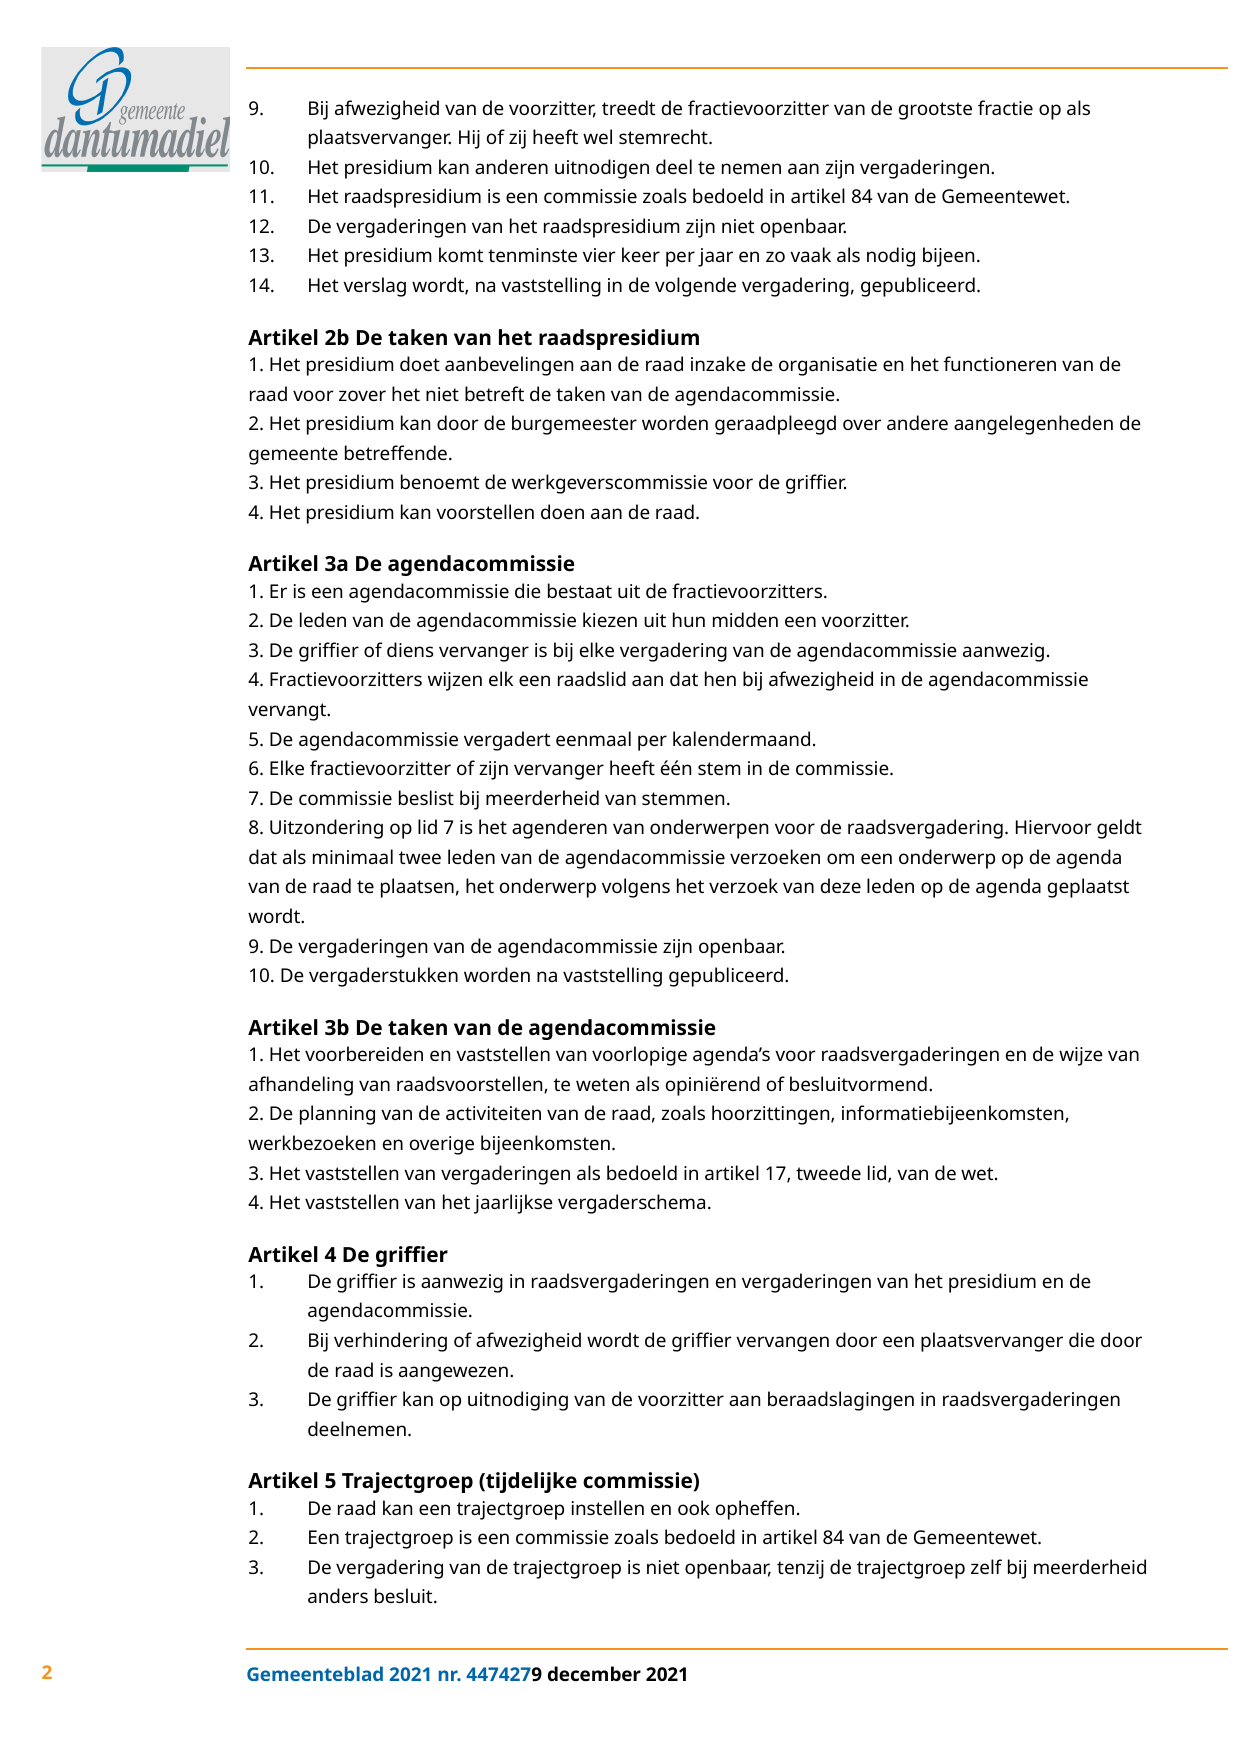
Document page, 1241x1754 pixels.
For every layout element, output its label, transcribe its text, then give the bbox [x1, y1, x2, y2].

list De vergaderingen van het raadspresidium zijn niet openbaar. [248, 213, 1152, 239]
list Het presidium kan anderen uitnodigen deel te nemen aan zijn vergaderingen. [248, 154, 1152, 180]
text 8. Uitzondering op lid 7 is het agenderen van onderwerpen voor de raadsvergadering. Hiervoor geldt dat als minimaal twee leden van de agendacommissie verzoeken om een onderwerp op de agenda van de raad te plaatsen, het onderwerp volgens het verzoek van deze leden op de agenda geplaatst wordt. [248, 814, 1152, 929]
text 4. Fractievoorzitters wijzen elk een raadslid aan dat hen bij afwezigheid in de agendacommissie vervangt. [248, 667, 1152, 722]
text Artikel 3b De taken van de agendacommissie [248, 1013, 1152, 1041]
text 1. Er is een agendacommissie die bestaat uit de fractievoorzitters. [248, 578, 1152, 604]
text 10. De vergaderstukken worden na vaststelling gepubliceerd. [248, 962, 1152, 988]
text Artikel 5 Trajectgroep (tijdelijke commissie) [248, 1466, 1152, 1495]
list Bij verhindering of afwezigheid wordt de griffier vervangen door een plaatsvervanger die door de raad is aangewezen. [248, 1327, 1152, 1383]
text 2. Het presidium kan door de burgemeester worden geraadpleegd over andere aangelegenheden de gemeente betreffende. [248, 410, 1152, 466]
text 1. Het presidium doet aanbevelingen aan de raad inzake de organisatie en het functioneren van de raad voor zover het niet betreft de taken van de agendacommissie. [248, 351, 1152, 406]
text 3. De griffier of diens vervanger is bij elke vergadering van de agendacommissie aanwezig. [248, 637, 1152, 663]
list De griffier is aanwezig in raadsvergaderingen en vergaderingen van het presidium en de agendacommissie. [248, 1268, 1152, 1323]
list Het verslag wordt, na vaststelling in de volgende vergadering, gepubliceerd. [248, 272, 1152, 298]
text 3. Het vaststellen van vergaderingen als bedoeld in artikel 17, tweede lid, van de wet. [248, 1160, 1152, 1185]
text 5. De agendacommissie vergadert eenmaal per kalendermaand. [248, 726, 1152, 752]
list Het raadspresidium is een commissie zoals bedoeld in artikel 84 van de Gemeentewet. [248, 183, 1152, 209]
text Artikel 2b De taken van het raadspresidium [248, 323, 1152, 351]
text 3. Het presidium benoemt de werkgeverscommissie voor de griffier. [248, 469, 1152, 495]
text 2. De planning van de activiteiten van de raad, zoals hoorzittingen, informatiebijeenkomsten, werkbezoeken en overige bijeenkomsten. [248, 1101, 1152, 1156]
text 4. Het presidium kan voorstellen doen aan de raad. [248, 499, 1152, 525]
text Artikel 3a De agendacommissie [248, 549, 1152, 578]
list Een trajectgroep is een commissie zoals bedoeld in artikel 84 van de Gemeentewet. [248, 1524, 1152, 1550]
text 9. De vergaderingen van de agendacommissie zijn openbaar. [248, 933, 1152, 959]
text 2. De leden van de agendacommissie kiezen uit hun midden een voorzitter. [248, 607, 1152, 633]
text 1. Het voorbereiden en vaststellen van voorlopige agenda’s voor raadsvergaderingen en de wijze van afhandeling van raadsvoorstellen, te weten als opiniërend of besluitvormend. [248, 1041, 1152, 1097]
list Bij afwezigheid van de voorzitter, treedt de fractievoorzitter van de grootste fractie op als plaatsvervanger. Hij of zij heeft wel stemrecht. [248, 95, 1152, 150]
list De vergadering van de trajectgroep is niet openbaar, tenzij de trajectgroep zelf bij meerderheid anders besluit. [248, 1554, 1152, 1609]
list De raad kan een trajectgroep instellen en ook opheffen. [248, 1495, 1152, 1521]
list Het presidium komt tenminste vier keer per jaar en zo vaak als nodig bijeen. [248, 243, 1152, 268]
text 4. Het vaststellen van het jaarlijkse vergaderschema. [248, 1189, 1152, 1215]
text Artikel 4 De griffier [248, 1240, 1152, 1268]
text 6. Elke fractievoorzitter of zijn vervanger heeft één stem in de commissie. [248, 755, 1152, 781]
picture [41, 47, 231, 172]
text 7. De commissie beslist bij meerderheid van stemmen. [248, 785, 1152, 811]
list De griffier kan op uitnodiging van de voorzitter aan beraadslagingen in raadsvergaderingen deelnemen. [248, 1386, 1152, 1442]
